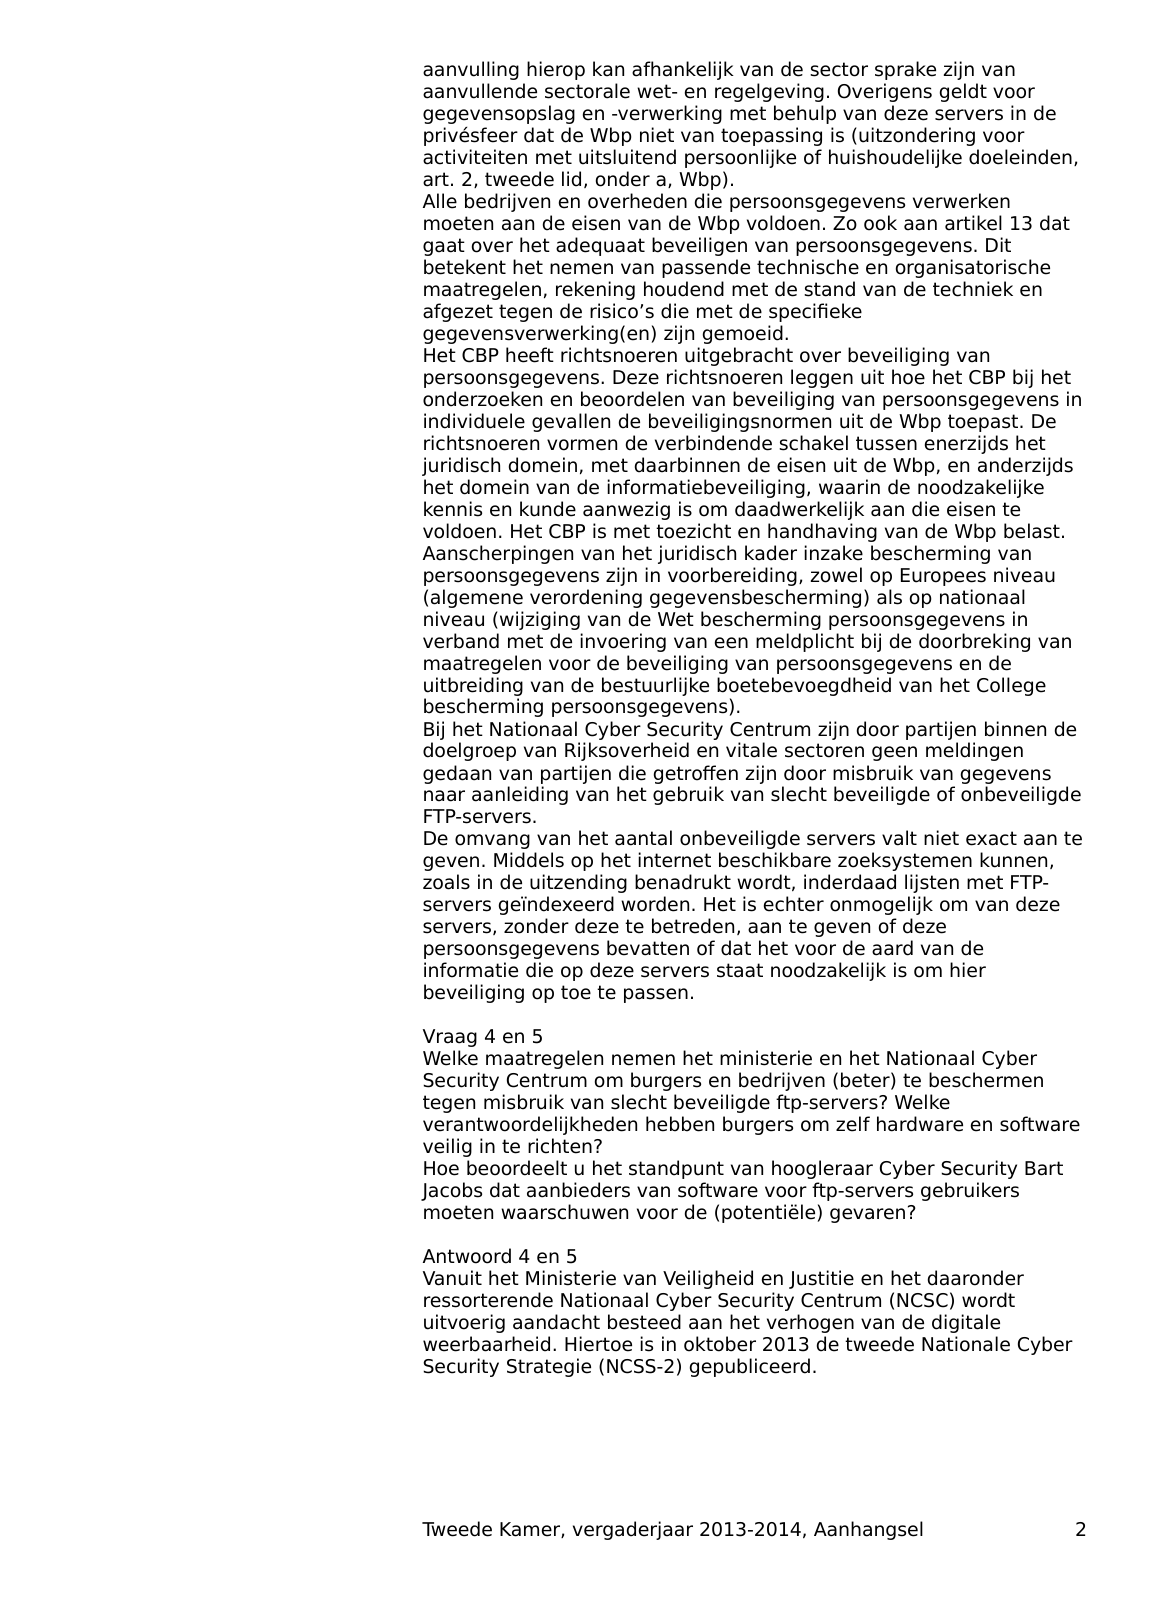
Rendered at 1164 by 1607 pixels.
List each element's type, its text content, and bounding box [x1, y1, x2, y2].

text Bij het Nationaal Cyber Security Centrum zijn door partijen binnen de doelgroep van Rijksoverheid en vitale sectoren geen meldingen gedaan van partijen die getroffen zijn door misbruik van gegevens naar aanleiding van het gebruik van slecht beveiligde of onbeveiligde FTP-servers. [422, 718, 1087, 828]
text Het CBP heeft richtsnoeren uitgebracht over beveiliging van persoonsgegevens. Deze richtsnoeren leggen uit hoe het CBP bij het onderzoeken en beoordelen van beveiliging van persoonsgegevens in individuele gevallen de beveiligingsnormen uit de Wbp toepast. De richtsnoeren vormen de verbindende schakel tussen enerzijds het juridisch domein, met daarbinnen de eisen uit de Wbp, en anderzijds het domein van de informatiebeveiliging, waarin de noodzakelijke kennis en kunde aanwezig is om daadwerkelijk aan die eisen te voldoen. Het CBP is met toezicht en handhaving van de Wbp belast. [422, 345, 1087, 543]
text Welke maatregelen nemen het ministerie en het Nationaal Cyber Security Centrum om burgers en bedrijven (beter) te beschermen tegen misbruik van slecht beveiligde ftp-servers? Welke verantwoordelijkheden hebben burgers om zelf hardware en software veilig in te richten? [422, 1048, 1087, 1158]
text Aanscherpingen van het juridisch kader inzake bescherming van persoonsgegevens zijn in voorbereiding, zowel op Europees niveau (algemene verordening gegevensbescherming) als op nationaal niveau (wijziging van de Wet bescherming persoonsgegevens in verband met de invoering van een meldplicht bij de doorbreking van maatregelen voor de beveiliging van persoonsgegevens en de uitbreiding van de bestuurlijke boetebevoegdheid van het College bescherming persoonsgegevens). [422, 543, 1087, 718]
text Alle bedrijven en overheden die persoonsgegevens verwerken moeten aan de eisen van de Wbp voldoen. Zo ook aan artikel 13 dat gaat over het adequaat beveiligen van persoonsgegevens. Dit betekent het nemen van passende technische en organisatorische maatregelen, rekening houdend met de stand van de techniek en afgezet tegen de risico’s die met de specifieke gegevensverwerking(en) zijn gemoeid. [422, 191, 1087, 345]
text Antwoord 4 en 5 [422, 1246, 1087, 1268]
text Vanuit het Ministerie van Veiligheid en Justitie en het daaronder ressorterende Nationaal Cyber Security Centrum (NCSC) wordt uitvoerig aandacht besteed aan het verhogen van de digitale weerbaarheid. Hiertoe is in oktober 2013 de tweede Nationale Cyber Security Strategie (NCSS-2) gepubliceerd. [422, 1268, 1087, 1378]
text aanvulling hierop kan afhankelijk van de sector sprake zijn van aanvullende sectorale wet- en regelgeving. Overigens geldt voor gegevensopslag en -verwerking met behulp van deze servers in de privésfeer dat de Wbp niet van toepassing is (uitzondering voor activiteiten met uitsluitend persoonlijke of huishoudelijke doeleinden, art. 2, tweede lid, onder a, Wbp). [422, 59, 1087, 191]
text Hoe beoordeelt u het standpunt van hoogleraar Cyber Security Bart Jacobs dat aanbieders van software voor ftp-servers gebruikers moeten waarschuwen voor de (potentiële) gevaren? [422, 1158, 1087, 1224]
text Vraag 4 en 5 [422, 1026, 1087, 1048]
text De omvang van het aantal onbeveiligde servers valt niet exact aan te geven. Middels op het internet beschikbare zoeksystemen kunnen, zoals in de uitzending benadrukt wordt, inderdaad lijsten met FTP-servers geïndexeerd worden. Het is echter onmogelijk om van deze servers, zonder deze te betreden, aan te geven of deze persoonsgegevens bevatten of dat het voor de aard van de informatie die op deze servers staat noodzakelijk is om hier beveiliging op toe te passen. [422, 828, 1087, 1004]
